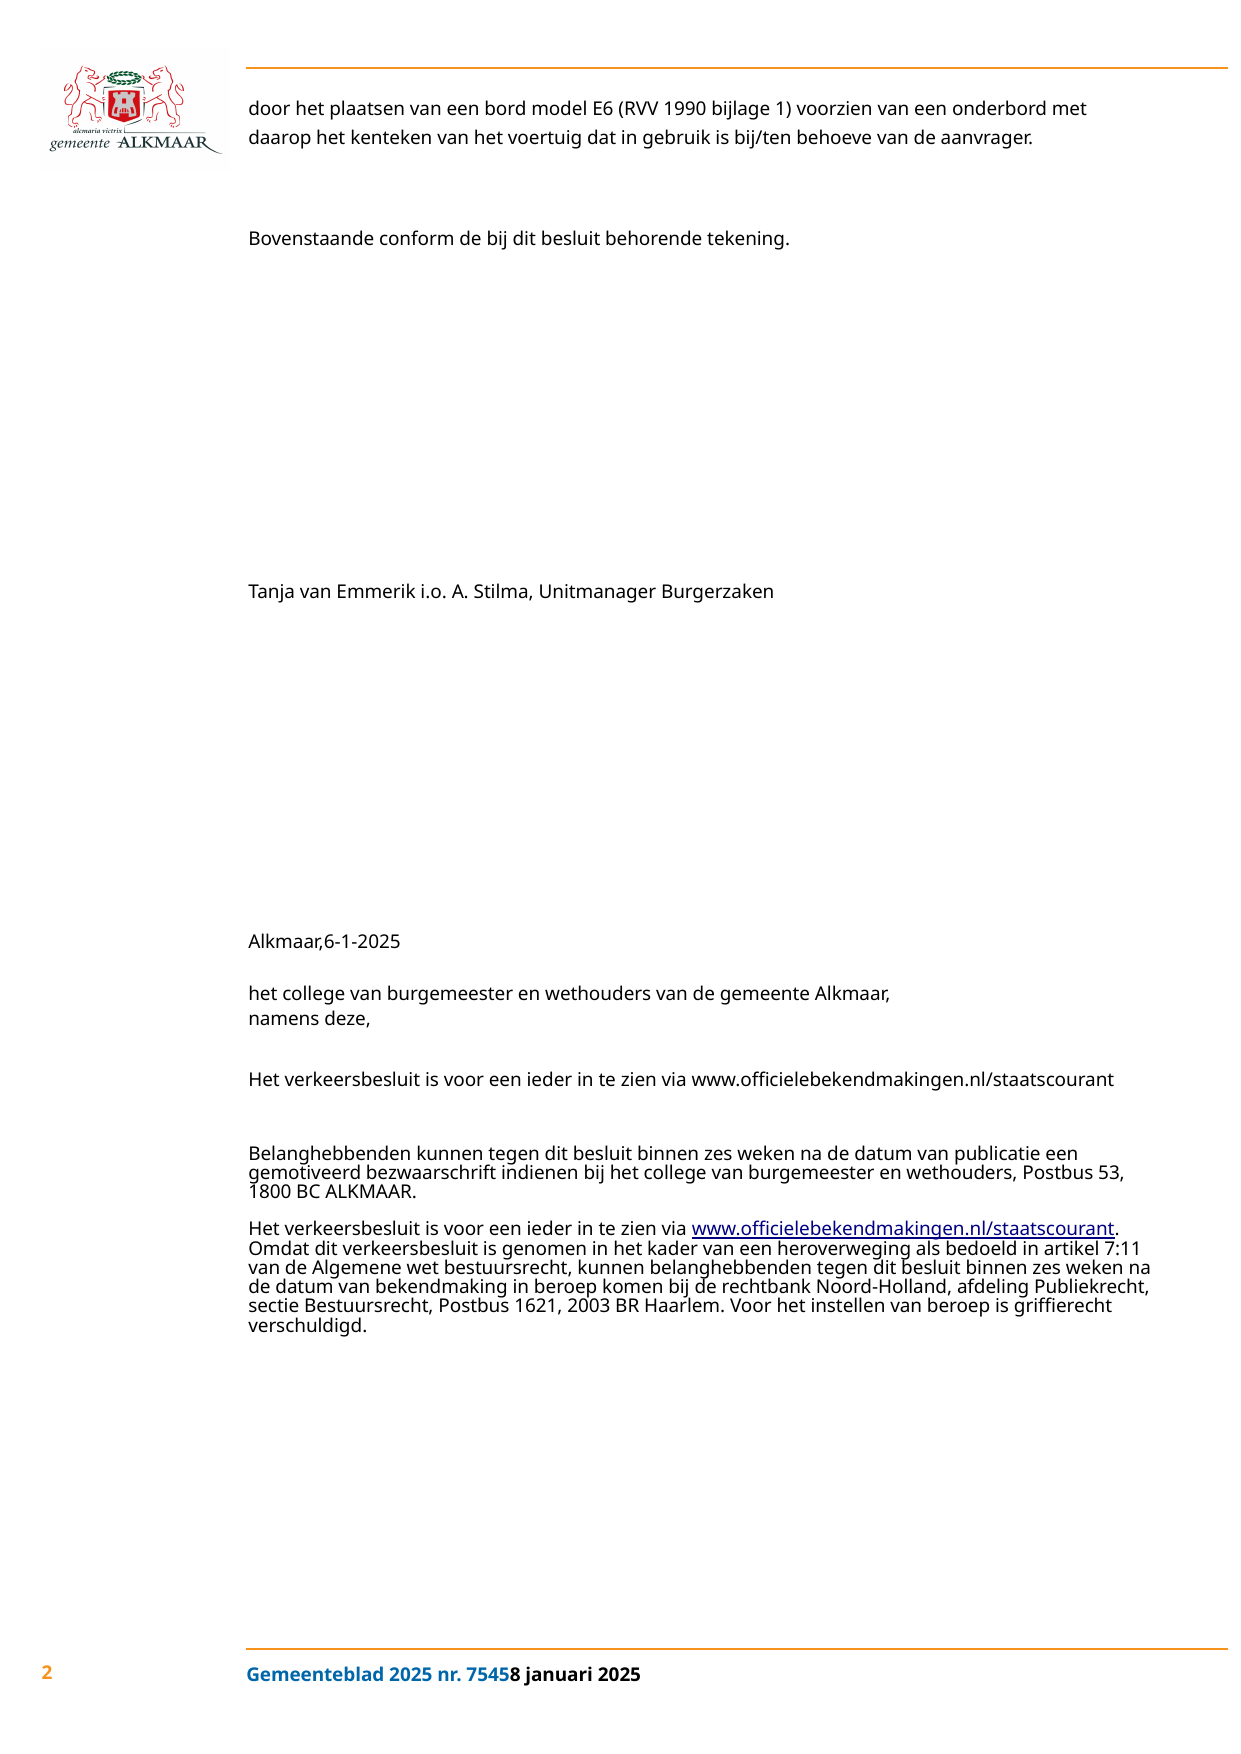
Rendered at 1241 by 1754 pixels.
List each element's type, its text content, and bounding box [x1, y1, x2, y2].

text Bovenstaande conform de bij dit besluit behorende tekening. [248, 225, 1152, 251]
text namens deze, [248, 1006, 1152, 1031]
text door het plaatsen van een bord model E6 (RVV 1990 bijlage 1) voorzien van een onderbord met daarop het kenteken van het voertuig dat in gebruik is bij/ten behoeve van de aanvrager. [248, 95, 1152, 150]
text Tanja van Emmerik i.o. A. Stilma, Unitmanager Burgerzaken [248, 578, 1152, 604]
text Het verkeersbesluit is voor een ieder in te zien via www.officielebekendmakingen.nl/staatscourant. Omdat dit verkeersbesluit is genomen in het kader van een heroverweging als bedoeld in artikel 7:11 van de Algemene wet bestuursrecht, kunnen belanghebbenden tegen dit besluit binnen zes weken na de datum van bekendmaking in beroep komen bij de rechtbank Noord-Holland, afdeling Publiekrecht, sectie Bestuursrecht, Postbus 1621, 2003 BR Haarlem. Voor het instellen van beroep is griffierecht verschuldigd. [248, 1220, 1152, 1336]
text Het verkeersbesluit is voor een ieder in te zien via www.officielebekendmakingen.nl/staatscourant [248, 1071, 1152, 1090]
text Alkmaar,6-1-2025 [248, 928, 1152, 954]
picture [41, 47, 231, 172]
text het college van burgemeester en wethouders van de gemeente Alkmaar, [248, 980, 1152, 1006]
text Belanghebbenden kunnen tegen dit besluit binnen zes weken na de datum van publicatie een gemotiveerd bezwaarschrift indienen bij het college van burgemeester en wethouders, Postbus 53, 1800 BC ALKMAAR. [248, 1145, 1152, 1202]
